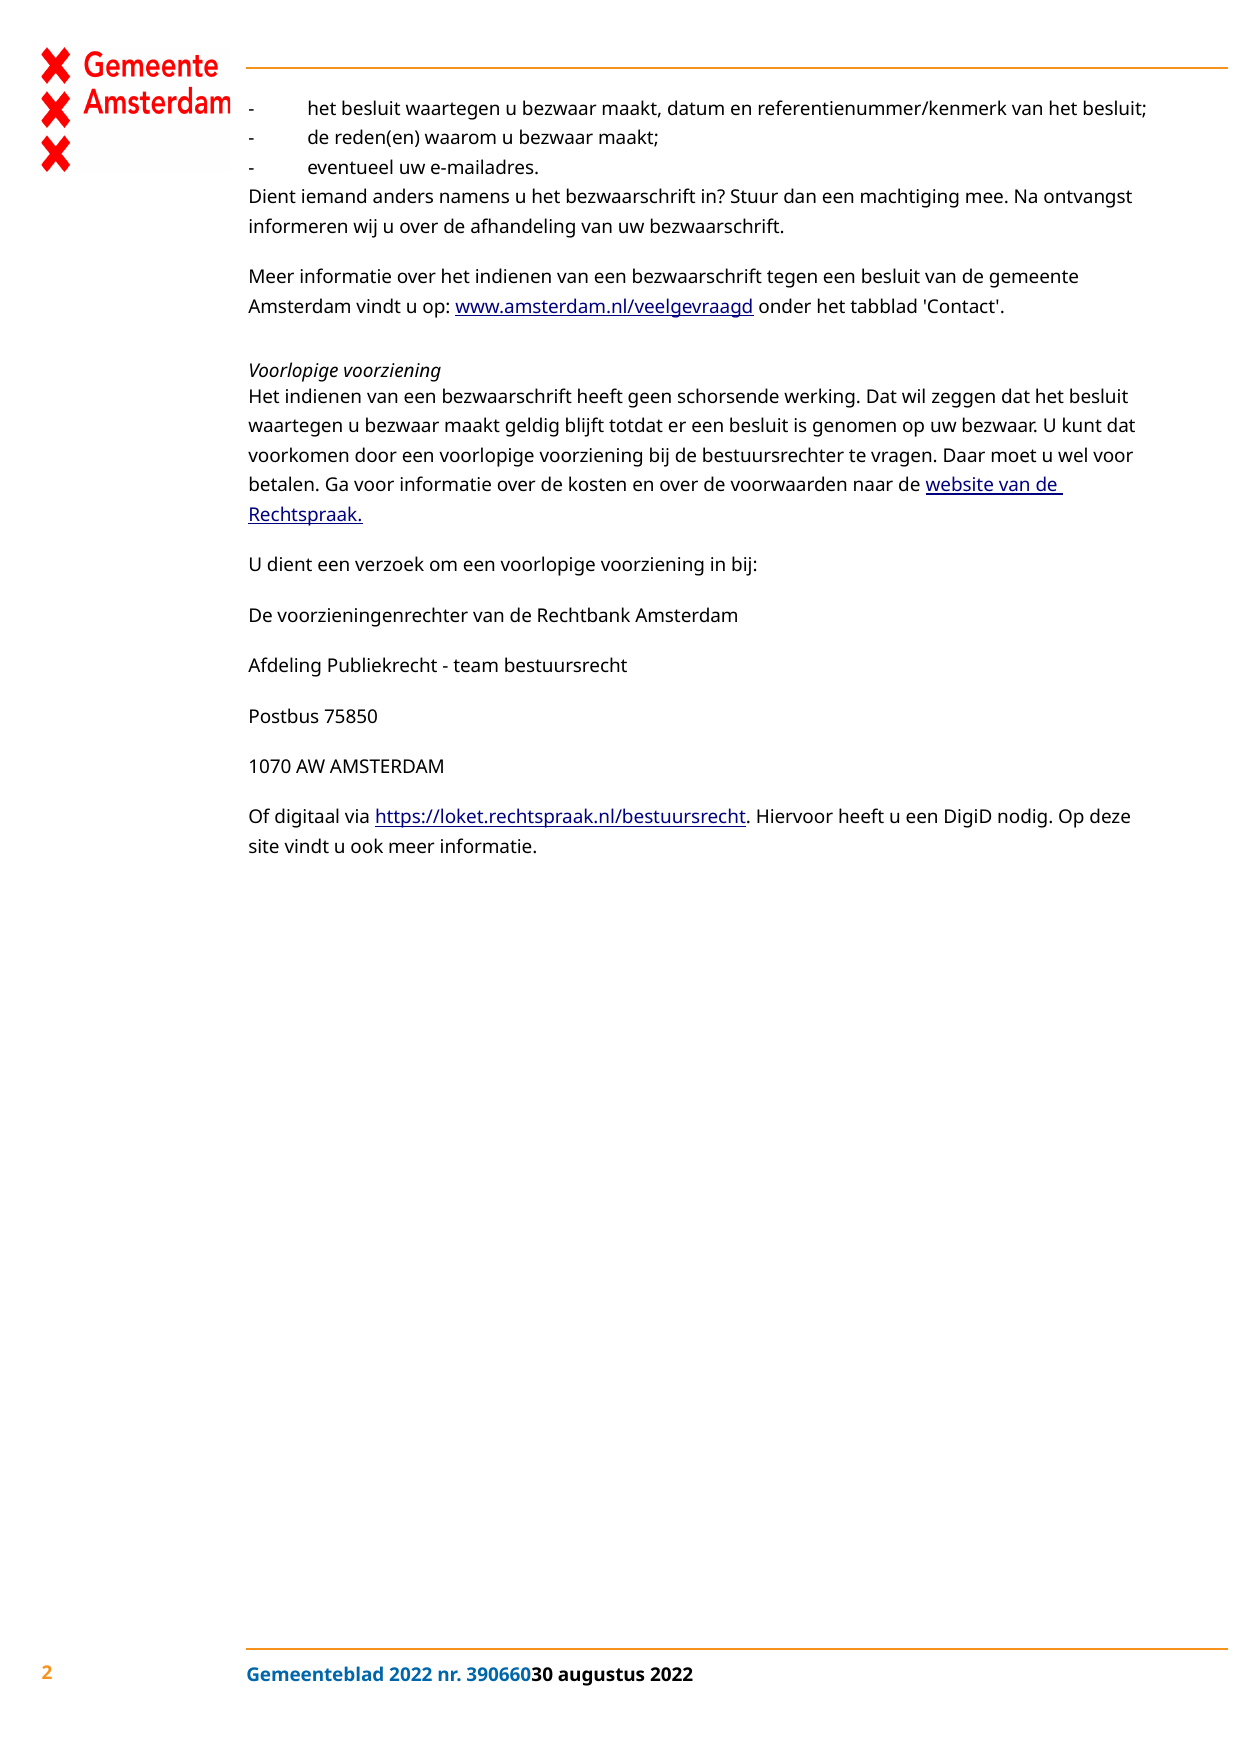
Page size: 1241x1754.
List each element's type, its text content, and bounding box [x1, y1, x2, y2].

text Afdeling Publiekrecht - team bestuursrecht [248, 652, 1152, 678]
picture [41, 47, 231, 172]
text De voorzieningenrechter van de Rechtbank Amsterdam [248, 602, 1152, 628]
text Of digitaal via https://loket.rechtspraak.nl/bestuursrecht. Hiervoor heeft u een DigiD nodig. Op deze site vindt u ook meer informatie. [248, 804, 1152, 859]
list de reden(en) waarom u bezwaar maakt; [248, 124, 1152, 150]
text 1070 AW AMSTERDAM [248, 753, 1152, 779]
text Het indienen van een bezwaarschrift heeft geen schorsende werking. Dat wil zeggen dat het besluit waartegen u bezwaar maakt geldig blijft totdat er een besluit is genomen op uw bezwaar. U kunt dat voorkomen door een voorlopige voorziening bij de bestuursrechter te vragen. Daar moet u wel voor betalen. Ga voor informatie over de kosten en over de voorwaarden naar de website van de Rechtspraak. [248, 383, 1152, 527]
text Meer informatie over het indienen van een bezwaarschrift tegen een besluit van de gemeente Amsterdam vindt u op: www.amsterdam.nl/veelgevraagd onder het tabblad 'Contact'. [248, 263, 1152, 319]
list eventueel uw e-mailadres. [248, 154, 1152, 180]
list het besluit waartegen u bezwaar maakt, datum en referentienummer/kenmerk van het besluit; [248, 95, 1152, 121]
text Dient iemand anders namens u het bezwaarschrift in? Stuur dan een machtiging mee. Na ontvangst informeren wij u over de afhandeling van uw bezwaarschrift. [248, 183, 1152, 239]
text Voorlopige voorziening [248, 357, 1152, 383]
text Postbus 75850 [248, 703, 1152, 728]
text U dient een verzoek om een voorlopige voorziening in bij: [248, 552, 1152, 577]
